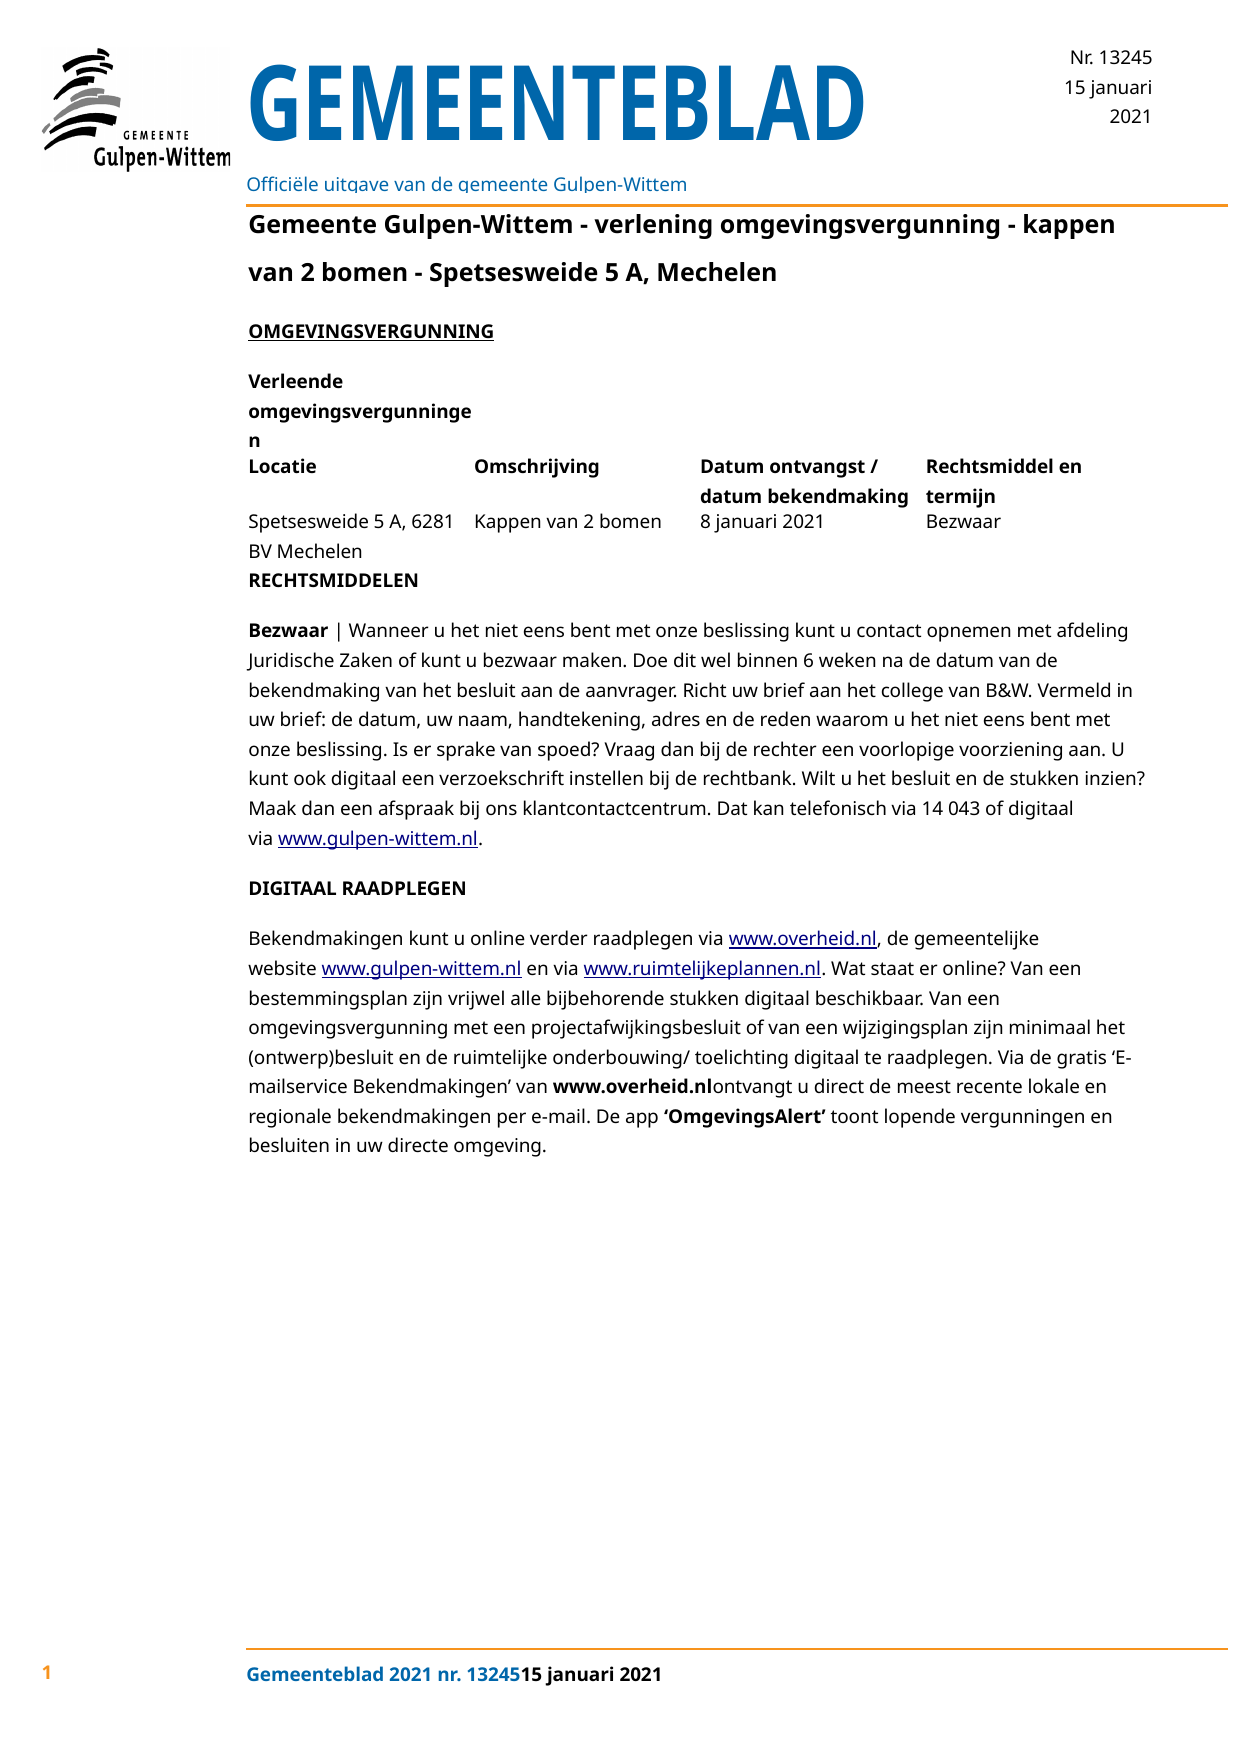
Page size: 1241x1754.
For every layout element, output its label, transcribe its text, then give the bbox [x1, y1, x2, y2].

text RECHTSMIDDELEN [248, 567, 1152, 593]
table_cell Omschrijving [474, 453, 700, 509]
text DIGITAAL RAADPLEGEN [248, 875, 1152, 901]
table_cell Kappen van 2 bomen [474, 509, 700, 564]
text Bezwaar | Wanneer u het niet eens bent met onze beslissing kunt u contact opnemen met afdeling Juridische Zaken of kunt u bezwaar maken. Doe dit wel binnen 6 weken na de datum van de bekendmaking van het besluit aan de aanvrager. Richt uw brief aan het college van B&W. Vermeld in uw brief: de datum, uw naam, handtekening, adres en de reden waarom u het niet eens bent met onze beslissing. Is er sprake van spoed? Vraag dan bij de rechter een voorlopige voorziening aan. U kunt ook digitaal een verzoekschrift instellen bij de rechtbank. Wilt u het besluit en de stukken inzien? Maak dan een afspraak bij ons klantcontactcentrum. Dat kan telefonisch via 14 043 of digitaal via www.gulpen-wittem.nl. [248, 618, 1152, 850]
table_header [926, 369, 1152, 453]
table_cell 8 januari 2021 [700, 509, 926, 564]
table_cell Locatie [248, 453, 474, 509]
table_cell Spetsesweide 5 A, 6281 BV Mechelen [248, 509, 474, 564]
table_cell Rechtsmiddel en termijn [926, 453, 1152, 509]
text Bekendmakingen kunt u online verder raadplegen via www.overheid.nl, de gemeentelijke website www.gulpen-wittem.nl en via www.ruimtelijkeplannen.nl. Wat staat er online? Van een bestemmingsplan zijn vrijwel alle bijbehorende stukken digitaal beschikbaar. Van een omgevingsvergunning met een projectafwijkingsbesluit of van een wijzigingsplan zijn minimaal het (ontwerp)besluit en de ruimtelijke onderbouwing/ toelichting digitaal te raadplegen. Via de gratis ‘E-mailservice Bekendmakingen’ van www.overheid.nlontvangt u direct de meest recente lokale en regionale bekendmakingen per e-mail. De app ‘OmgevingsAlert’ toont lopende vergunningen en besluiten in uw directe omgeving. [248, 926, 1152, 1158]
table_header [700, 369, 926, 453]
table_header Verleende omgevingsvergunningen [248, 369, 474, 453]
table_cell Bezwaar [926, 509, 1152, 564]
table_header [474, 369, 700, 453]
text Gemeente Gulpen-Wittem - verlening omgevingsvergunning - kappen van 2 bomen - Spetsesweide 5 A, Mechelen [248, 207, 1152, 288]
table_cell Datum ontvangst / datum bekendmaking [700, 453, 926, 509]
picture [41, 47, 231, 172]
text OMGEVINGSVERGUNNING [248, 318, 1152, 344]
